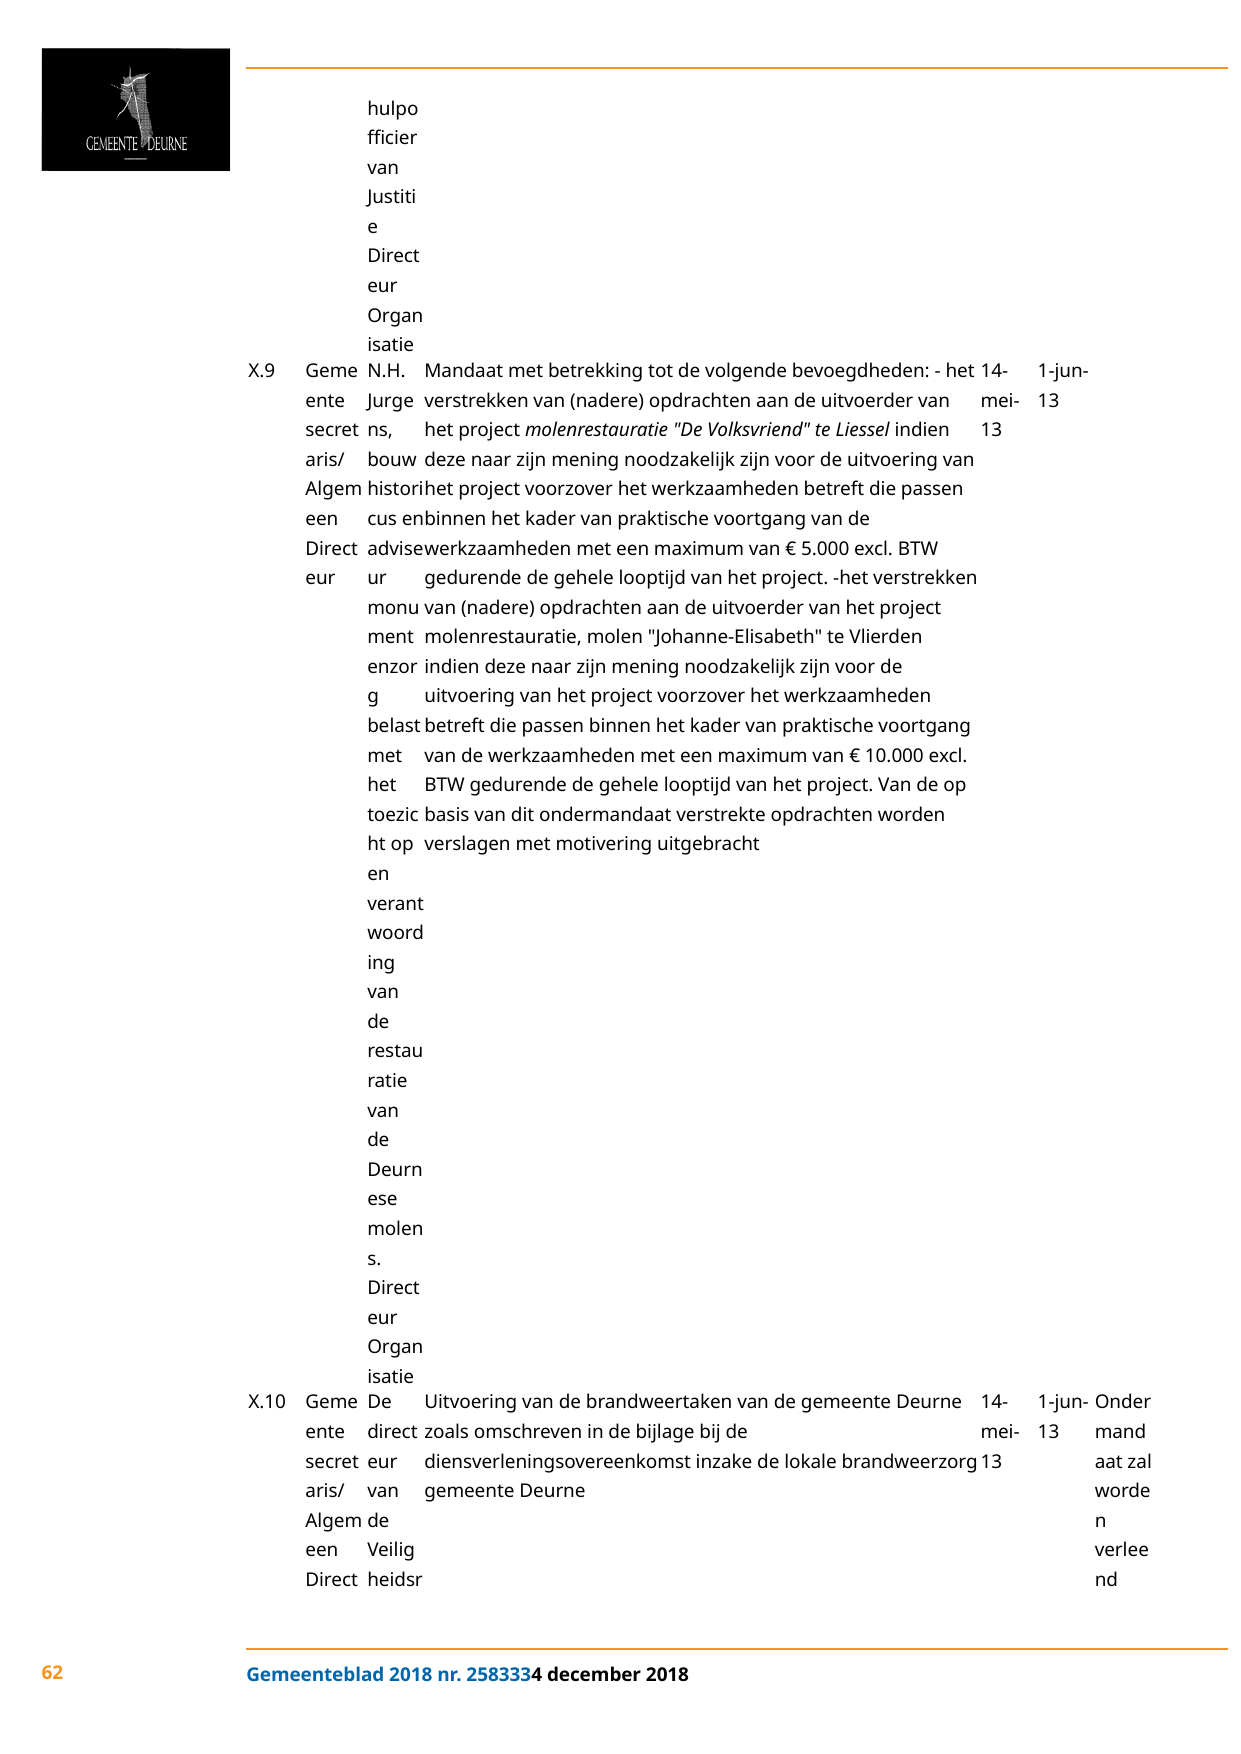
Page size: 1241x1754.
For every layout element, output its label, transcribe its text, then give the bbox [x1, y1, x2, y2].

table_cell 14-mei-13 [980, 357, 1037, 1389]
table_cell Ondermandaat zal worden verleend [1095, 1389, 1152, 1592]
table_cell [980, 95, 1037, 357]
table_cell 14-mei-13 [980, 1389, 1037, 1592]
table_cell [248, 95, 305, 357]
table_cell [1095, 95, 1152, 357]
table_cell X.10 [248, 1389, 305, 1592]
table_cell Gemeente secretaris/ Algemeen Directeur [305, 357, 367, 1389]
table_cell [1038, 95, 1094, 357]
table_cell N.H. Jurgens, bouwhistoricus en adviseur monumentenzorg belast met het toezicht op en verantwoording van de restauratie van de Deurnese molens. Directeur Organisatie [367, 357, 424, 1389]
table_cell Uitvoering van de brandweertaken van de gemeente Deurne zoals omschreven in de bijlage bij de diensverleningsovereenkomst inzake de lokale brandweerzorg gemeente Deurne [424, 1389, 980, 1592]
table_cell 1-jun-13 [1038, 1389, 1094, 1592]
table_cell Mandaat met betrekking tot de volgende bevoegdheden: - het verstrekken van (nadere) opdrachten aan de uitvoerder van het project molenrestauratie "De Volksvriend" te Liessel indien deze naar zijn mening noodzakelijk zijn voor de uitvoering van het project voorzover het werkzaamheden betreft die passen binnen het kader van praktische voortgang van de werkzaamheden met een maximum van € 5.000 excl. BTW gedurende de gehele looptijd van het project. -het verstrekken van (nadere) opdrachten aan de uitvoerder van het project molenrestauratie, molen "Johanne-Elisabeth" te Vlierden indien deze naar zijn mening noodzakelijk zijn voor de uitvoering van het project voorzover het werkzaamheden betreft die passen binnen het kader van praktische voortgang van de werkzaamheden met een maximum van € 10.000 excl. BTW gedurende de gehele looptijd van het project. Van de op basis van dit ondermandaat verstrekte opdrachten worden verslagen met motivering uitgebracht [424, 357, 980, 1389]
table_cell Gemeente secretaris/ Algemeen Direct [305, 1389, 367, 1592]
table_cell 1-jun-13 [1038, 357, 1094, 1389]
table_cell hulpofficier van Justitie Directeur Organisatie [367, 95, 424, 357]
table_cell [305, 95, 367, 357]
table_cell [1095, 357, 1152, 1389]
table_cell [424, 95, 980, 357]
table_cell De directeur van de Veiligheidsr [367, 1389, 424, 1592]
table_cell X.9 [248, 357, 305, 1389]
picture [41, 47, 231, 172]
